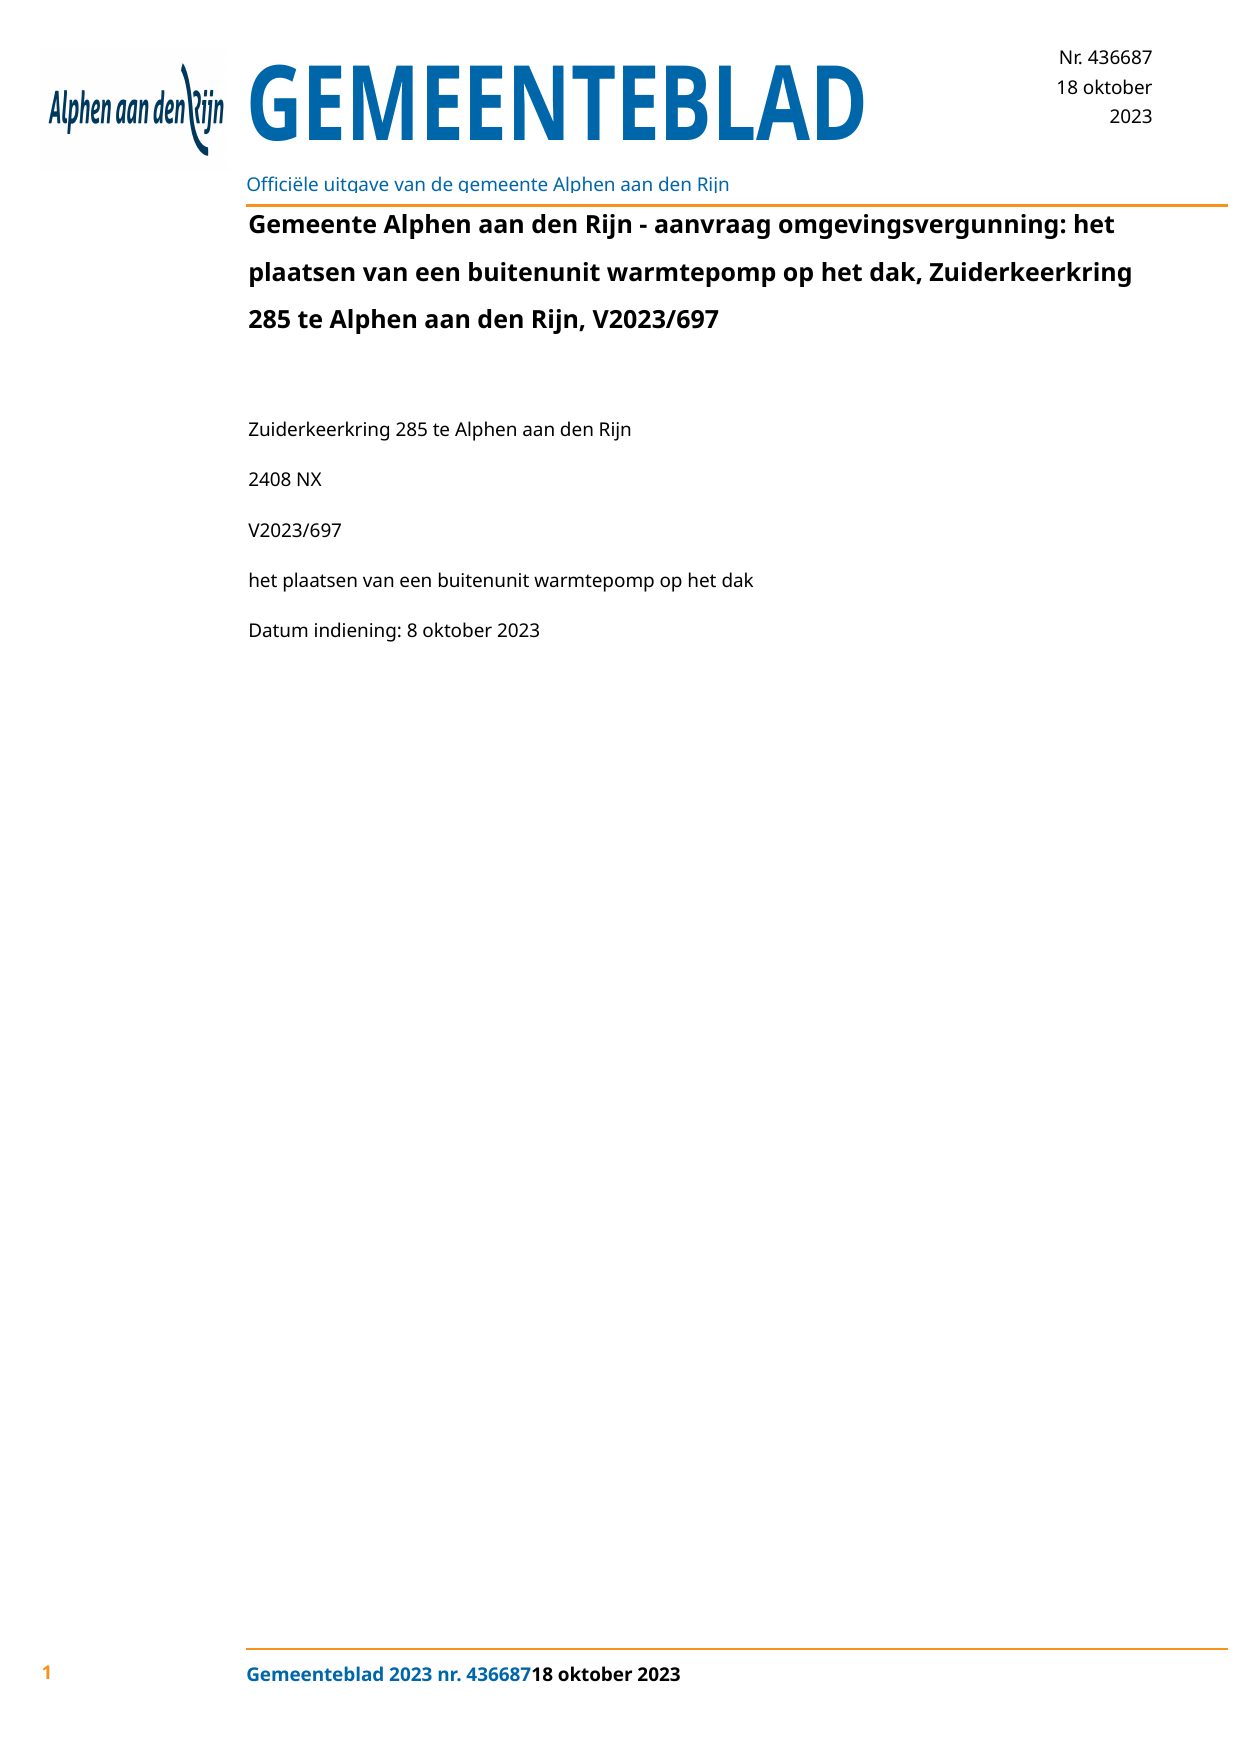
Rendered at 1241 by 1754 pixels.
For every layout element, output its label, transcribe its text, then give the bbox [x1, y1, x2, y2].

text V2023/697 [248, 517, 1152, 542]
text 2408 NX [248, 466, 1152, 492]
text Zuiderkeerkring 285 te Alphen aan den Rijn [248, 416, 1152, 442]
text het plaatsen van een buitenunit warmtepomp op het dak [248, 567, 1152, 593]
text Datum indiening: 8 oktober 2023 [248, 618, 1152, 643]
text Gemeente Alphen aan den Rijn - aanvraag omgevingsvergunning: het plaatsen van een buitenunit warmtepomp op het dak, Zuiderkeerkring 285 te Alphen aan den Rijn, V2023/697 [248, 207, 1152, 336]
picture [41, 47, 231, 172]
